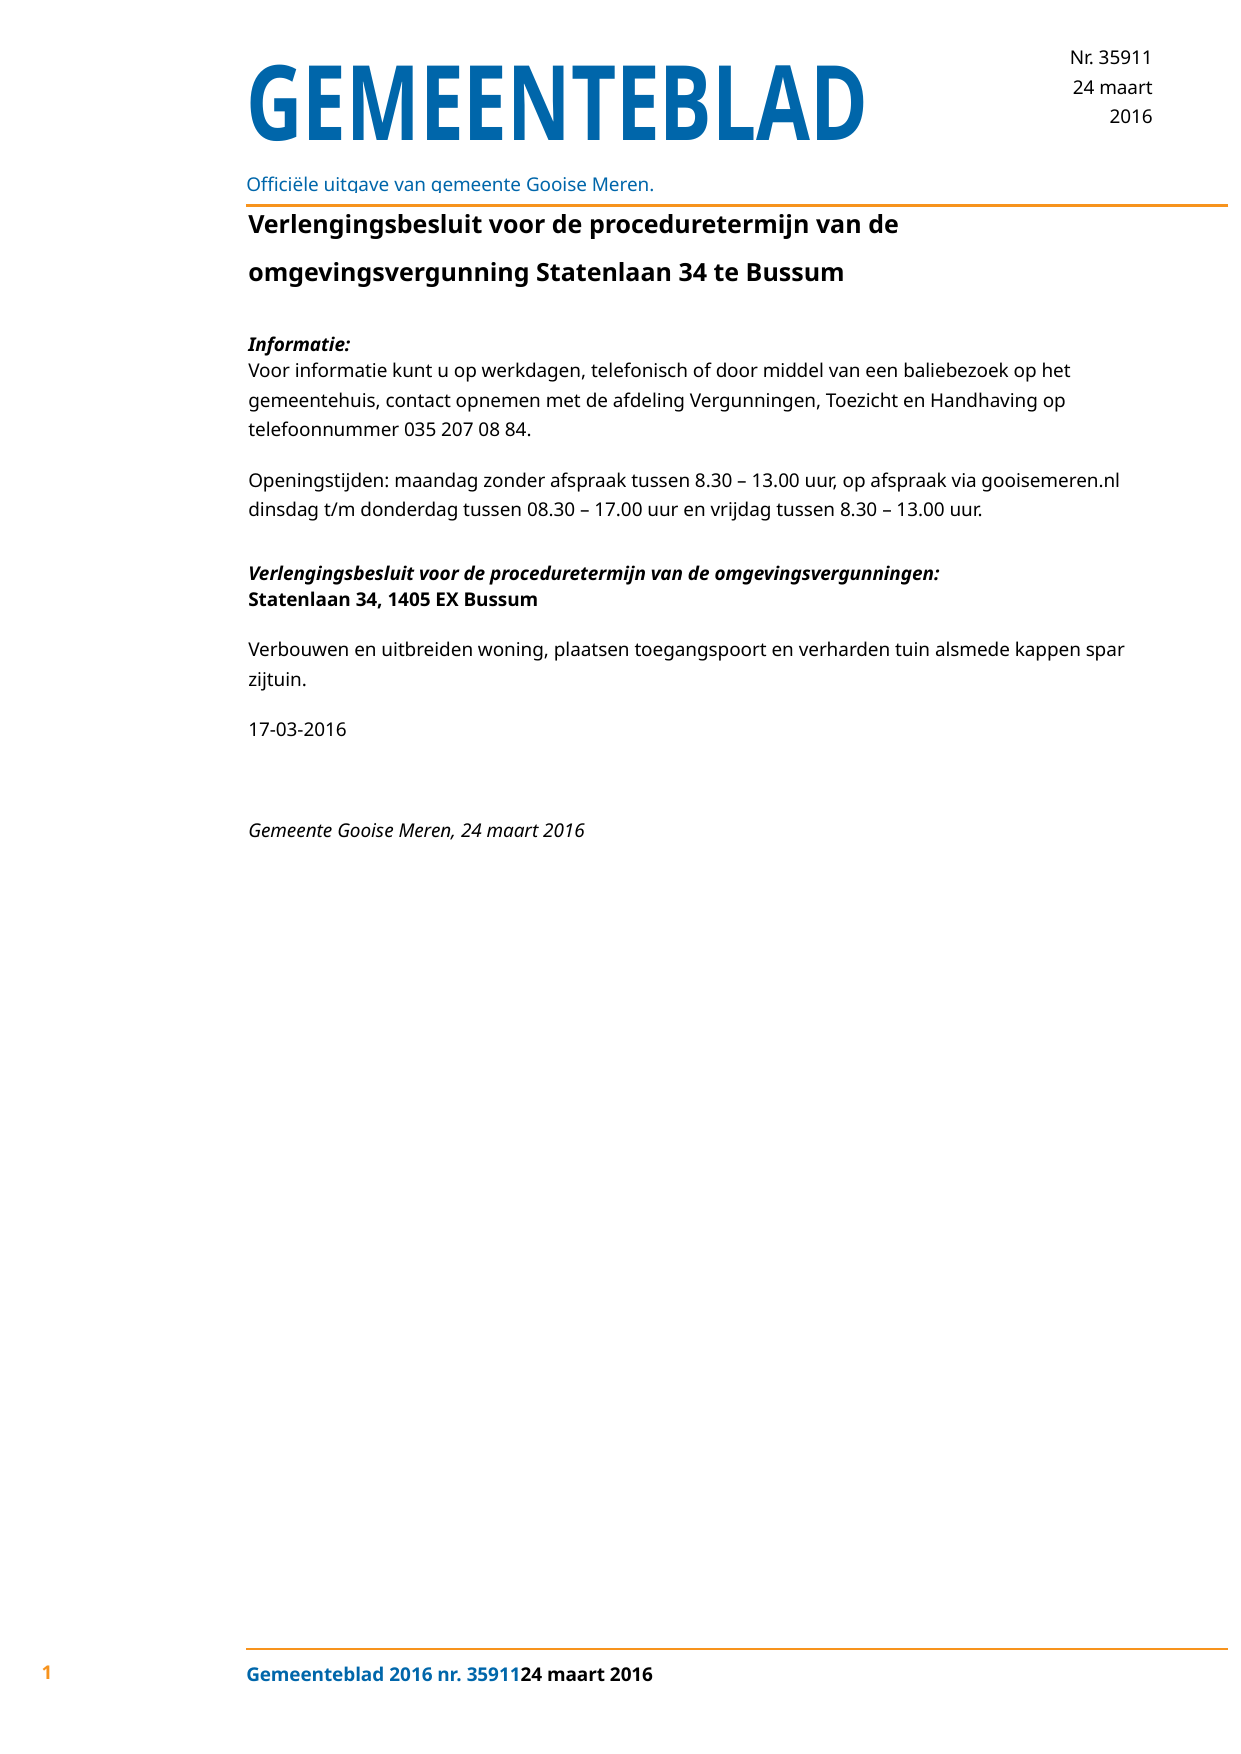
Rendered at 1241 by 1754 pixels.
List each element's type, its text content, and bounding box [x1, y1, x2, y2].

text Verlengingsbesluit voor de proceduretermijn van de omgevingsvergunningen: [248, 560, 1152, 586]
text Verlengingsbesluit voor de proceduretermijn van de omgevingsvergunning Statenlaan 34 te Bussum [248, 207, 1152, 288]
text 17-03-2016 [248, 716, 1152, 742]
text Gemeente Gooise Meren, 24 maart 2016 [248, 817, 1152, 843]
picture [41, 47, 231, 172]
text Verbouwen en uitbreiden woning, plaatsen toegangspoort en verharden tuin alsmede kappen spar zijtuin. [248, 636, 1152, 692]
text Informatie: [248, 331, 1152, 357]
text Openingstijden: maandag zonder afspraak tussen 8.30 – 13.00 uur, op afspraak via gooisemeren.nl dinsdag t/m donderdag tussen 08.30 – 17.00 uur en vrijdag tussen 8.30 – 13.00 uur. [248, 467, 1152, 522]
text Statenlaan 34, 1405 EX Bussum [248, 586, 1152, 612]
text Voor informatie kunt u op werkdagen, telefonisch of door middel van een baliebezoek op het gemeentehuis, contact opnemen met de afdeling Vergunningen, Toezicht en Handhaving op telefoonnummer 035 207 08 84. [248, 357, 1152, 442]
